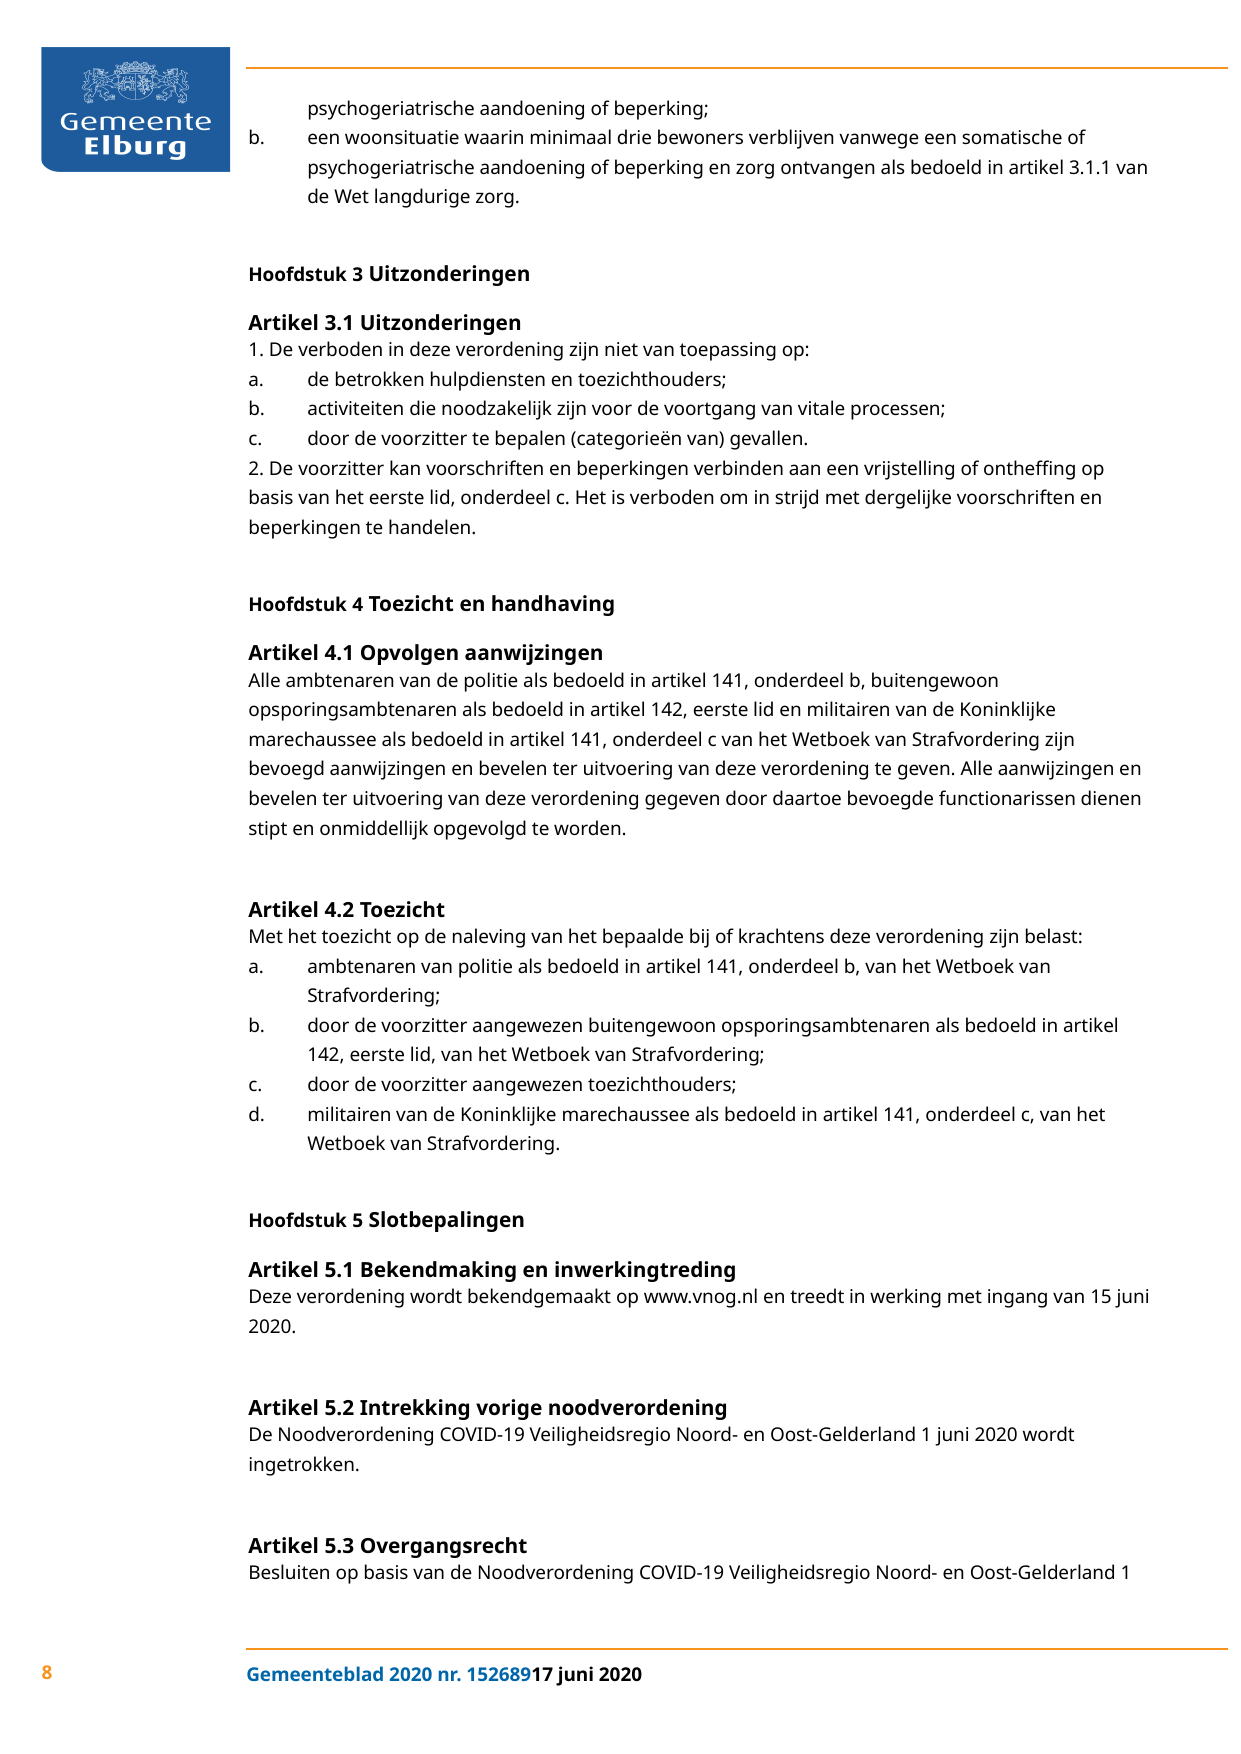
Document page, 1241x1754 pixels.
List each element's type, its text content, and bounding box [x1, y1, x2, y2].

list een woonsituatie waarin minimaal drie bewoners verblijven vanwege een somatische of psychogeriatrische aandoening of beperking en zorg ontvangen als bedoeld in artikel 3.1.1 van de Wet langdurige zorg. [248, 124, 1152, 209]
text Met het toezicht op de naleving van het bepaalde bij of krachtens deze verordening zijn belast: [248, 923, 1152, 949]
list door de voorzitter aangewezen buitengewoon opsporingsambtenaren als bedoeld in artikel 142, eerste lid, van het Wetboek van Strafvordering; [248, 1012, 1152, 1067]
picture [41, 47, 231, 172]
text Artikel 4.2 Toezicht [248, 895, 1152, 923]
text Artikel 3.1 Uitzonderingen [248, 308, 1152, 336]
text Artikel 4.1 Opvolgen aanwijzingen [248, 638, 1152, 667]
text 1. De verboden in deze verordening zijn niet van toepassing op: [248, 336, 1152, 362]
list activiteiten die noodzakelijk zijn voor de voortgang van vitale processen; [248, 396, 1152, 421]
text 2. De voorzitter kan voorschriften en beperkingen verbinden aan een vrijstelling of ontheffing op basis van het eerste lid, onderdeel c. Het is verboden om in strijd met dergelijke voorschriften en beperkingen te handelen. [248, 455, 1152, 540]
text Hoofdstuk 5 Slotbepalingen [248, 1206, 1152, 1234]
text Hoofdstuk 3 Uitzonderingen [248, 259, 1152, 287]
text Artikel 5.1 Bekendmaking en inwerkingtreding [248, 1255, 1152, 1283]
list psychogeriatrische aandoening of beperking; [248, 95, 1152, 121]
list de betrokken hulpdiensten en toezichthouders; [248, 366, 1152, 392]
list door de voorzitter aangewezen toezichthouders; [248, 1071, 1152, 1097]
text Artikel 5.2 Intrekking vorige noodverordening [248, 1393, 1152, 1421]
list door de voorzitter te bepalen (categorieën van) gevallen. [248, 425, 1152, 451]
text Artikel 5.3 Overgangsrecht [248, 1531, 1152, 1559]
text De Noodverordening COVID-19 Veiligheidsregio Noord- en Oost-Gelderland 1 juni 2020 wordt ingetrokken. [248, 1421, 1152, 1477]
text Besluiten op basis van de Noodverordening COVID-19 Veiligheidsregio Noord- en Oost-Gelderland 1 [248, 1559, 1152, 1585]
text Deze verordening wordt bekendgemaakt op www.vnog.nl en treedt in werking met ingang van 15 juni 2020. [248, 1283, 1152, 1338]
text Alle ambtenaren van de politie als bedoeld in artikel 141, onderdeel b, buitengewoon opsporingsambtenaren als bedoeld in artikel 142, eerste lid en militairen van de Koninklijke marechaussee als bedoeld in artikel 141, onderdeel c van het Wetboek van Strafvordering zijn bevoegd aanwijzingen en bevelen ter uitvoering van deze verordening te geven. Alle aanwijzingen en bevelen ter uitvoering van deze verordening gegeven door daartoe bevoegde functionarissen dienen stipt en onmiddellijk opgevolgd te worden. [248, 667, 1152, 841]
list ambtenaren van politie als bedoeld in artikel 141, onderdeel b, van het Wetboek van Strafvordering; [248, 953, 1152, 1008]
text Hoofdstuk 4 Toezicht en handhaving [248, 589, 1152, 618]
list militairen van de Koninklijke marechaussee als bedoeld in artikel 141, onderdeel c, van het Wetboek van Strafvordering. [248, 1101, 1152, 1156]
